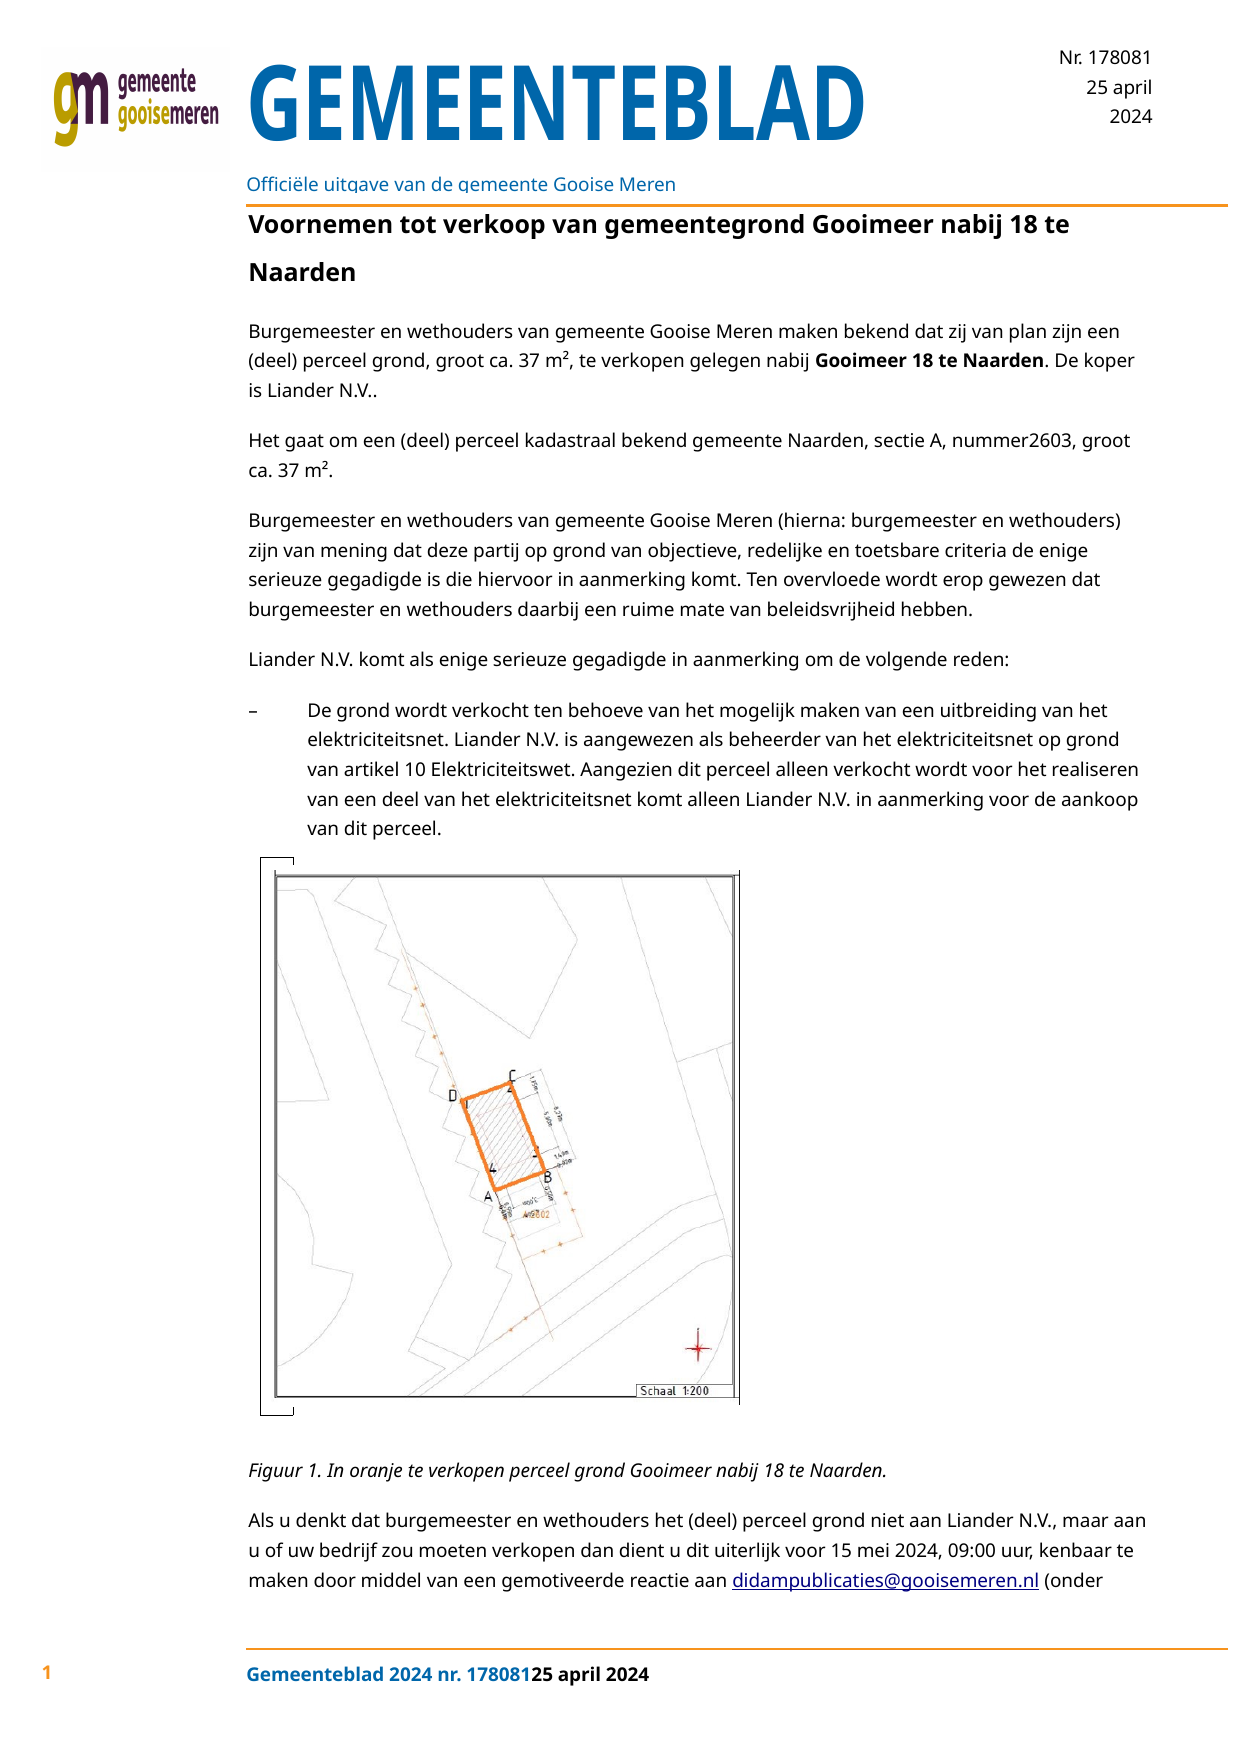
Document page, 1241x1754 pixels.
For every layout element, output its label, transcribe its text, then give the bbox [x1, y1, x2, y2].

text Liander N.V. komt als enige serieuze gegadigde in aanmerking om de volgende reden: [248, 647, 1152, 672]
text Als u denkt dat burgemeester en wethouders het (deel) perceel grond niet aan Liander N.V., maar aan u of uw bedrijf zou moeten verkopen dan dient u dit uiterlijk voor 15 mei 2024, 09:00 uur, kenbaar te maken door middel van een gemotiveerde reactie aan didampublicaties@gooisemeren.nl (onder [248, 1508, 1152, 1593]
text Burgemeester en wethouders van gemeente Gooise Meren (hierna: burgemeester en wethouders) zijn van mening dat deze partij op grond van objectieve, redelijke en toetsbare criteria de enige serieuze gegadigde is die hiervoor in aanmerking komt. Ten overvloede wordt erop gewezen dat burgemeester en wethouders daarbij een ruime mate van beleidsvrijheid hebben. [248, 507, 1152, 622]
text Burgemeester en wethouders van gemeente Gooise Meren maken bekend dat zij van plan zijn een (deel) perceel grond, groot ca. 37 m², te verkopen gelegen nabij Gooimeer 18 te Naarden. De koper is Liander N.V.. [248, 318, 1152, 403]
picture [268, 865, 742, 1407]
text Figuur 1. In oranje te verkopen perceel grond Gooimeer nabij 18 te Naarden. [248, 1457, 1152, 1483]
text Voornemen tot verkoop van gemeentegrond Gooimeer nabij 18 te Naarden [248, 207, 1152, 288]
list De grond wordt verkocht ten behoeve van het mogelijk maken van een uitbreiding van het elektriciteitsnet. Liander N.V. is aangewezen als beheerder van het elektriciteitsnet op grond van artikel 10 Elektriciteitswet. Aangezien dit perceel alleen verkocht wordt voor het realiseren van een deel van het elektriciteitsnet komt alleen Liander N.V. in aanmerking voor de aankoop van dit perceel. [248, 697, 1152, 841]
picture [41, 47, 231, 172]
text Het gaat om een (deel) perceel kadastraal bekend gemeente Naarden, sectie A, nummer2603, groot ca. 37 m². [248, 427, 1152, 483]
